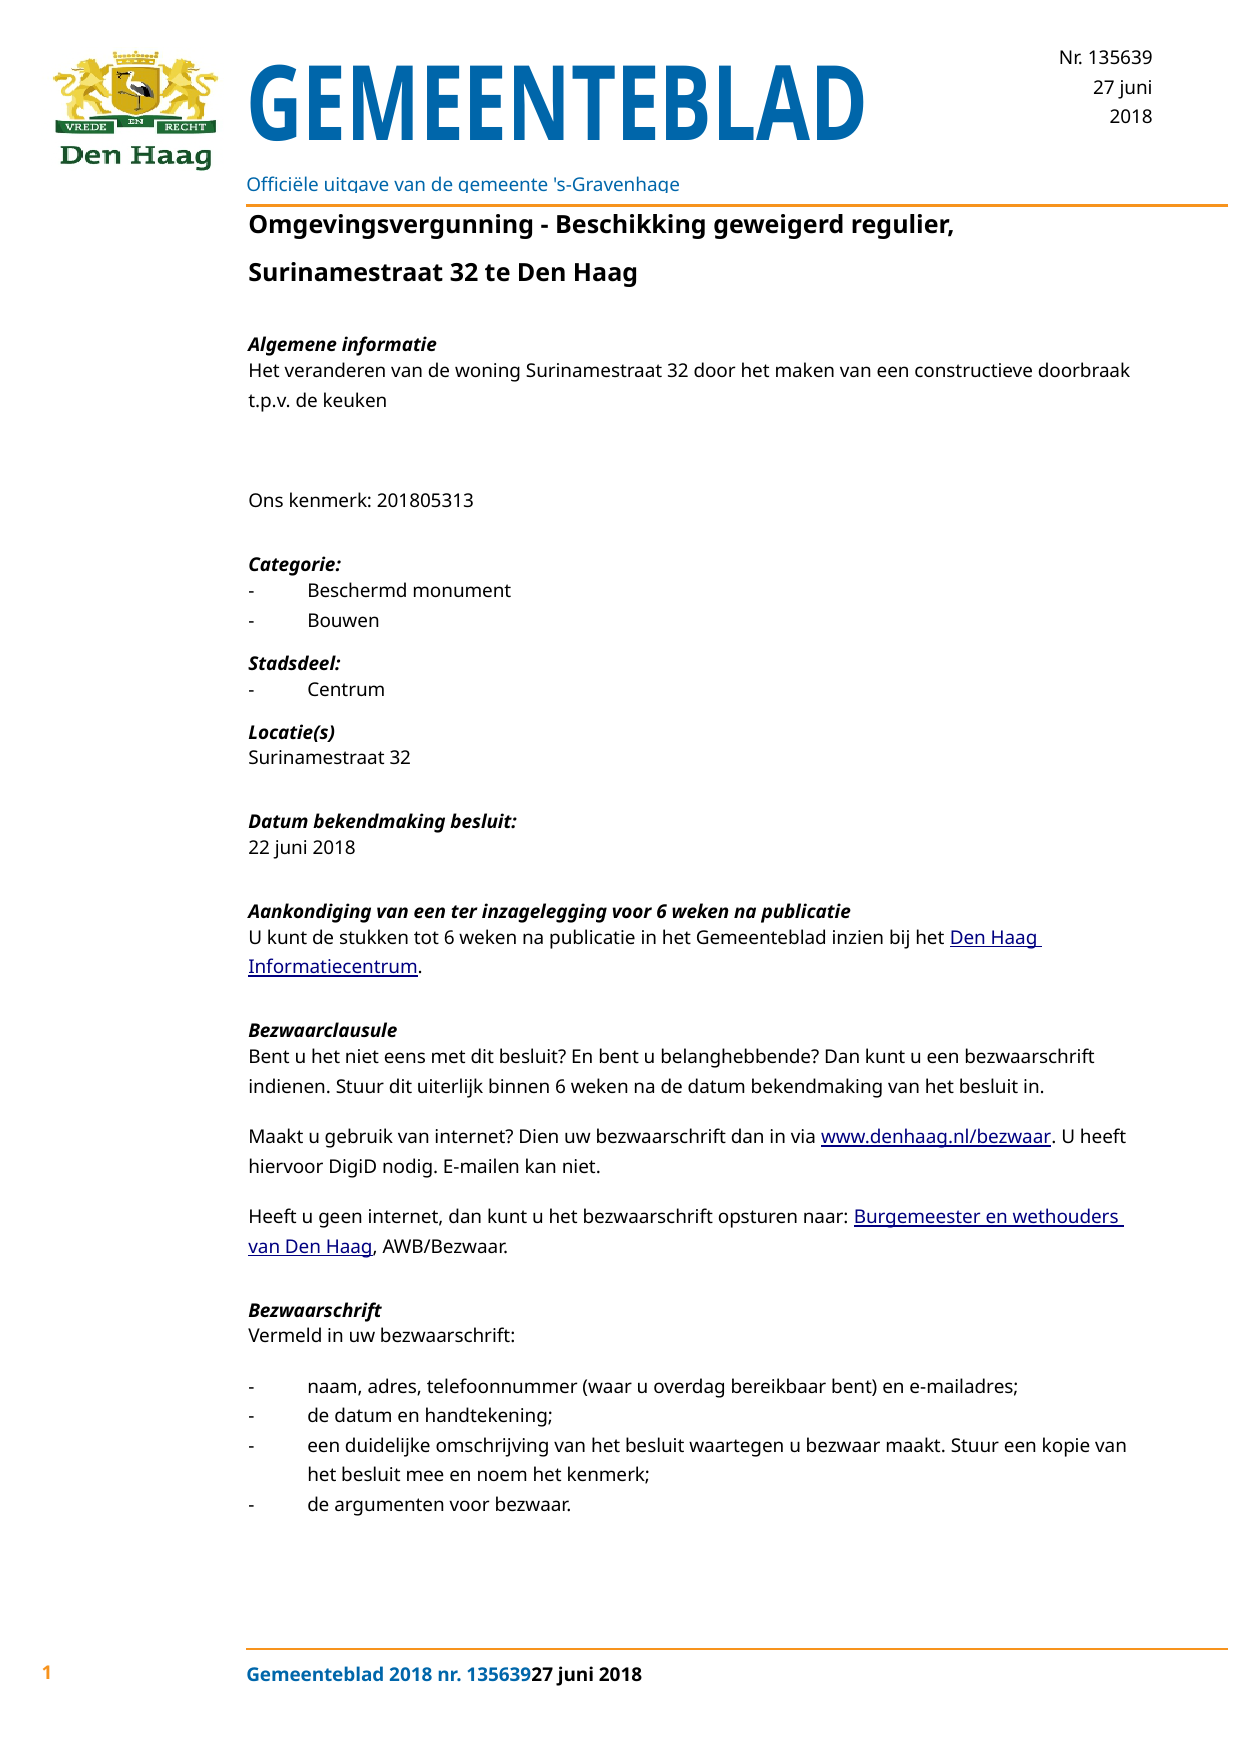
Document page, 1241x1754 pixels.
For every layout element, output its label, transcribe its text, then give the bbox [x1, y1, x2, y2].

text Categorie: [248, 552, 1152, 577]
text Heeft u geen internet, dan kunt u het bezwaarschrift opsturen naar: Burgemeester en wethouders van Den Haag, AWB/Bezwaar. [248, 1203, 1152, 1258]
text Bezwaarclausule [248, 1017, 1152, 1043]
text 22 juni 2018 [248, 834, 1152, 860]
list Bouwen [248, 607, 1152, 633]
text Locatie(s) [248, 719, 1152, 744]
list naam, adres, telefoonnummer (waar u overdag bereikbaar bent) en e-mailadres; [248, 1373, 1152, 1399]
text Stadsdeel: [248, 650, 1152, 676]
list een duidelijke omschrijving van het besluit waartegen u bezwaar maakt. Stuur een kopie van het besluit mee en noem het kenmerk; [248, 1432, 1152, 1487]
text Maakt u gebruik van internet? Dien uw bezwaarschrift dan in via www.denhaag.nl/bezwaar. U heeft hiervoor DigiD nodig. E-mailen kan niet. [248, 1123, 1152, 1178]
text Algemene informatie [248, 331, 1152, 357]
list de argumenten voor bezwaar. [248, 1491, 1152, 1517]
text Surinamestraat 32 [248, 744, 1152, 770]
list de datum en handtekening; [248, 1402, 1152, 1428]
text Ons kenmerk: 201805313 [248, 488, 1152, 513]
picture [41, 47, 231, 172]
text Bent u het niet eens met dit besluit? En bent u belanghebbende? Dan kunt u een bezwaarschrift indienen. Stuur dit uiterlijk binnen 6 weken na de datum bekendmaking van het besluit in. [248, 1043, 1152, 1098]
text U kunt de stukken tot 6 weken na publicatie in het Gemeenteblad inzien bij het Den Haag Informatiecentrum. [248, 924, 1152, 979]
text Het veranderen van de woning Surinamestraat 32 door het maken van een constructieve doorbraak t.p.v. de keuken [248, 357, 1152, 412]
list Centrum [248, 676, 1152, 701]
text Vermeld in uw bezwaarschrift: [248, 1322, 1152, 1348]
text Bezwaarschrift [248, 1297, 1152, 1322]
text Datum bekendmaking besluit: [248, 808, 1152, 834]
list Beschermd monument [248, 577, 1152, 603]
text Aankondiging van een ter inzagelegging voor 6 weken na publicatie [248, 898, 1152, 924]
text Omgevingsvergunning - Beschikking geweigerd regulier, Surinamestraat 32 te Den Haag [248, 207, 1152, 288]
